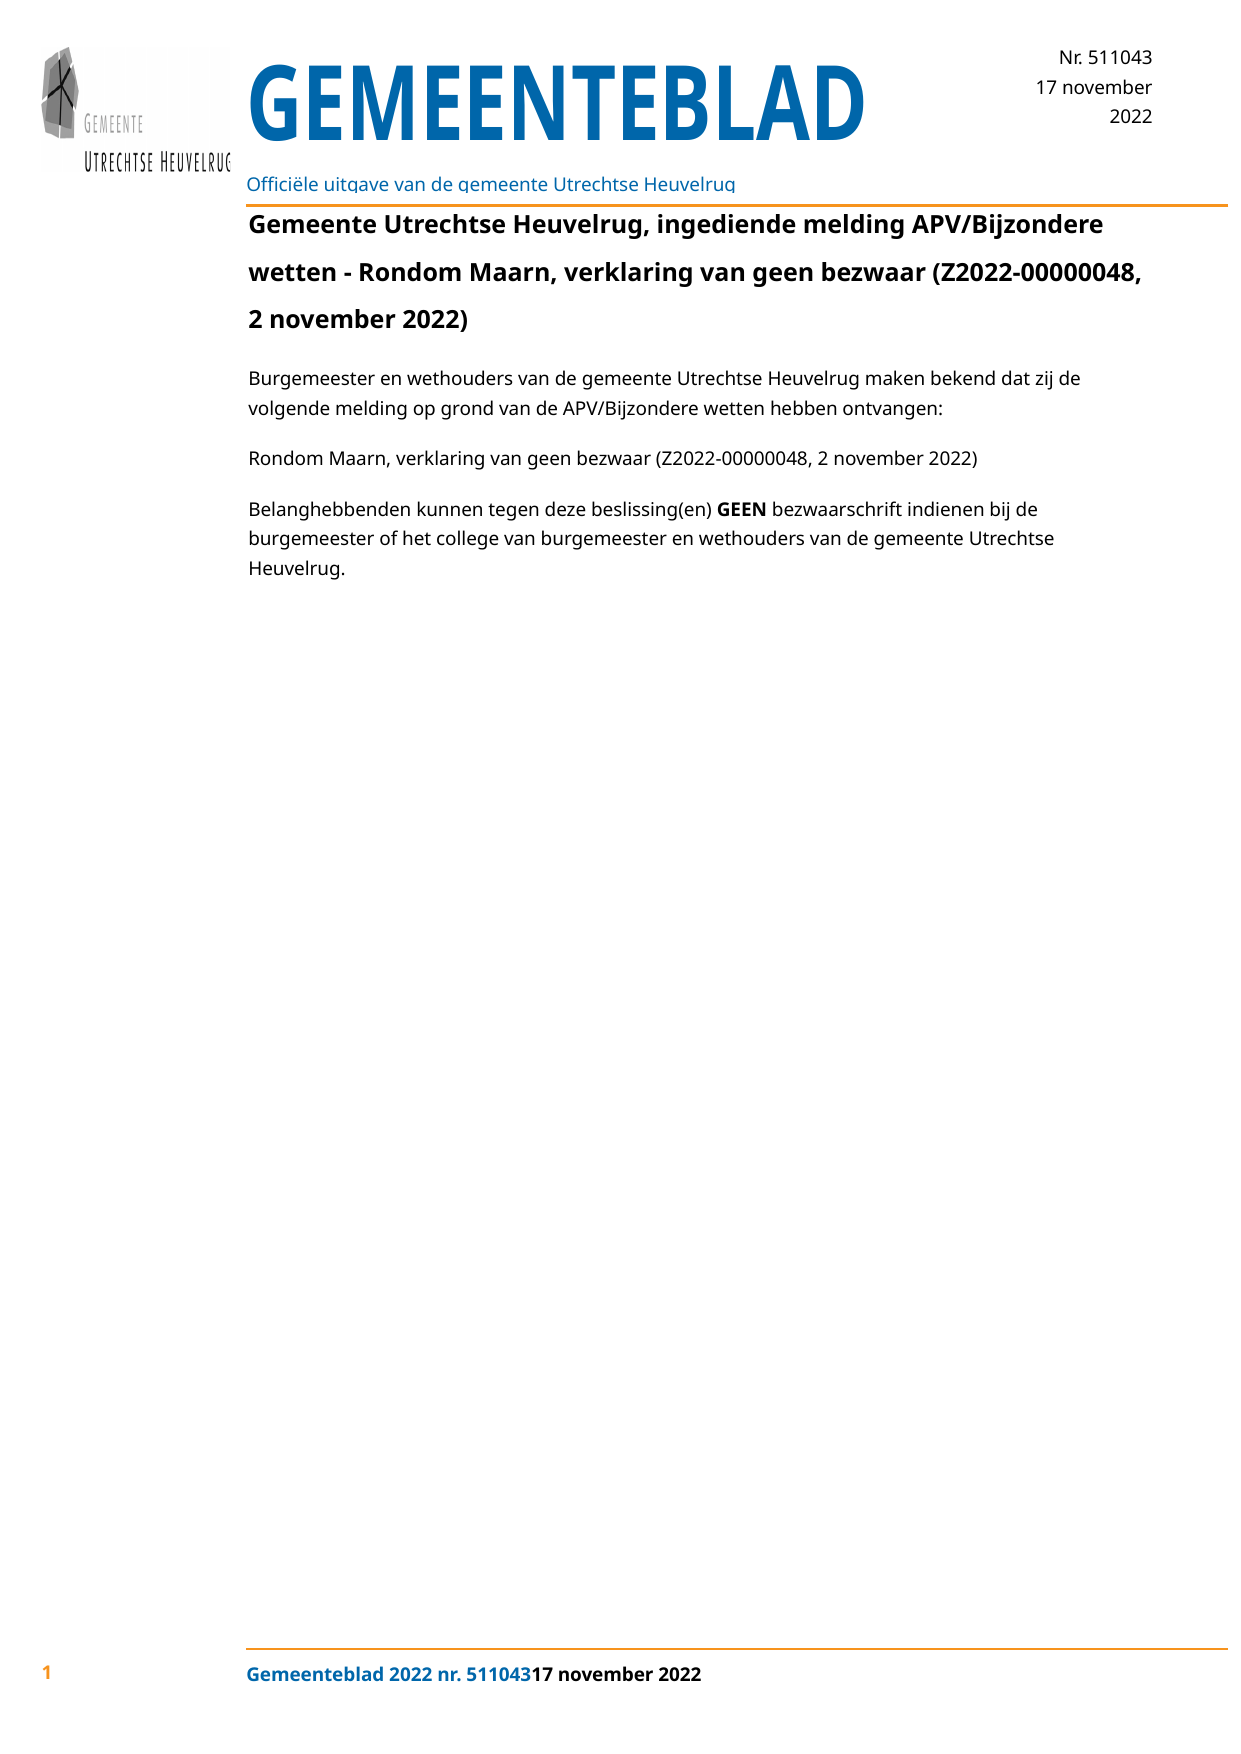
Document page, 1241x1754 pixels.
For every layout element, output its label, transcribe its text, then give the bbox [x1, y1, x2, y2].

picture [41, 47, 231, 172]
text Belanghebbenden kunnen tegen deze beslissing(en) GEEN bezwaarschrift indienen bij de burgemeester of het college van burgemeester en wethouders van de gemeente Utrechtse Heuvelrug. [248, 496, 1152, 581]
text Gemeente Utrechtse Heuvelrug, ingediende melding APV/Bijzondere wetten - Rondom Maarn, verklaring van geen bezwaar (Z2022-00000048, 2 november 2022) [248, 207, 1152, 336]
text Rondom Maarn, verklaring van geen bezwaar (Z2022-00000048, 2 november 2022) [248, 446, 1152, 471]
text Burgemeester en wethouders van de gemeente Utrechtse Heuvelrug maken bekend dat zij de volgende melding op grond van de APV/Bijzondere wetten hebben ontvangen: [248, 366, 1152, 421]
